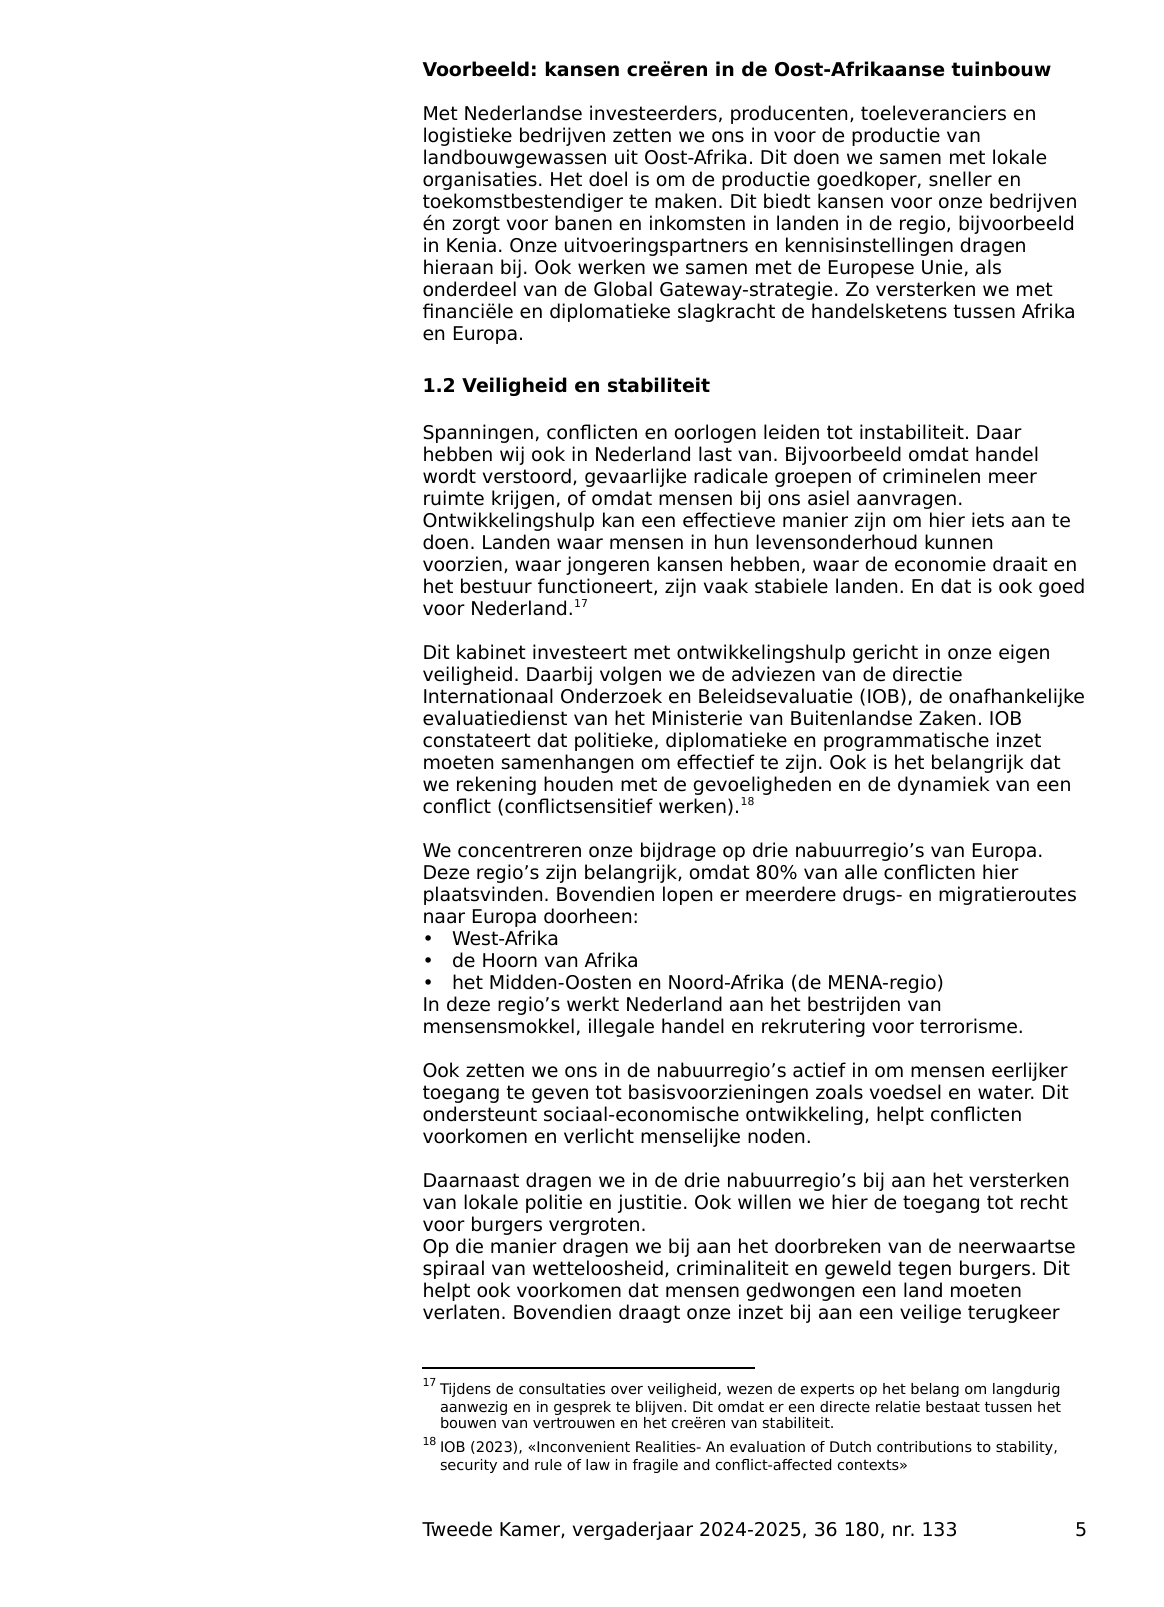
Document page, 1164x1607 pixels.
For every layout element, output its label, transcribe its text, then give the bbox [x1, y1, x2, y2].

text Tijdens de consultaties over veiligheid, wezen de experts op het belang om langdurig aanwezig en in gesprek te blijven. Dit omdat er een directe relatie bestaat tussen het bouwen van vertrouwen en het creëren van stabiliteit. [422, 1377, 1087, 1432]
text We concentreren onze bijdrage op drie nabuurregio’s van Europa. Deze regio’s zijn belangrijk, omdat 80% van alle conflicten hier plaatsvinden. Bovendien lopen er meerdere drugs- en migratieroutes naar Europa doorheen: [422, 840, 1087, 928]
text • het Midden-Oosten en Noord-Afrika (de MENA-regio) [422, 972, 1087, 994]
subtitle Voorbeeld: kansen creëren in de Oost-Afrikaanse tuinbouw [422, 59, 1087, 81]
text In deze regio’s werkt Nederland aan het bestrijden van mensensmokkel, illegale handel en rekrutering voor terrorisme. [422, 994, 1087, 1038]
text Dit kabinet investeert met ontwikkelingshulp gericht in onze eigen veiligheid. Daarbij volgen we de adviezen van de directie Internationaal Onderzoek en Beleidsevaluatie (IOB), de onafhankelijke evaluatiedienst van het Ministerie van Buitenlandse Zaken. IOB constateert dat politieke, diplomatieke en programmatische inzet moeten samenhangen om effectief te zijn. Ook is het belangrijk dat we rekening houden met de gevoeligheden en de dynamiek van een conflict (conflictsensitief werken). [422, 642, 1087, 818]
text IOB (2023), «Inconvenient Realities- An evaluation of Dutch contributions to stability, security and rule of law in fragile and conflict-affected contexts» [422, 1435, 1087, 1474]
text Op die manier dragen we bij aan het doorbreken van de neerwaartse spiraal van wetteloosheid, criminaliteit en geweld tegen burgers. Dit helpt ook voorkomen dat mensen gedwongen een land moeten verlaten. Bovendien draagt onze inzet bij aan een veilige terugkeer [422, 1236, 1087, 1324]
text • West-Afrika [422, 928, 1087, 950]
text Ook zetten we ons in de nabuurregio’s actief in om mensen eerlijker toegang te geven tot basisvoorzieningen zoals voedsel en water. Dit ondersteunt sociaal-economische ontwikkeling, helpt conflicten voorkomen en verlicht menselijke noden. [422, 1060, 1087, 1148]
subtitle 1.2 Veiligheid en stabiliteit [422, 375, 1087, 397]
text Daarnaast dragen we in de drie nabuurregio’s bij aan het versterken van lokale politie en justitie. Ook willen we hier de toegang tot recht voor burgers vergroten. [422, 1170, 1087, 1236]
text • de Hoorn van Afrika [422, 950, 1087, 972]
text Met Nederlandse investeerders, producenten, toeleveranciers en logistieke bedrijven zetten we ons in voor de productie van landbouwgewassen uit Oost-Afrika. Dit doen we samen met lokale organisaties. Het doel is om de productie goedkoper, sneller en toekomstbestendiger te maken. Dit biedt kansen voor onze bedrijven én zorgt voor banen en inkomsten in landen in de regio, bijvoorbeeld in Kenia. Onze uitvoeringspartners en kennisinstellingen dragen hieraan bij. Ook werken we samen met de Europese Unie, als onderdeel van de Global Gateway-strategie. Zo versterken we met financiële en diplomatieke slagkracht de handelsketens tussen Afrika en Europa. [422, 103, 1087, 345]
text Spanningen, conflicten en oorlogen leiden tot instabiliteit. Daar hebben wij ook in Nederland last van. Bijvoorbeeld omdat handel wordt verstoord, gevaarlijke radicale groepen of criminelen meer ruimte krijgen, of omdat mensen bij ons asiel aanvragen. Ontwikkelingshulp kan een effectieve manier zijn om hier iets aan te doen. Landen waar mensen in hun levensonderhoud kunnen voorzien, waar jongeren kansen hebben, waar de economie draait en het bestuur functioneert, zijn vaak stabiele landen. En dat is ook goed voor Nederland. [422, 422, 1087, 620]
